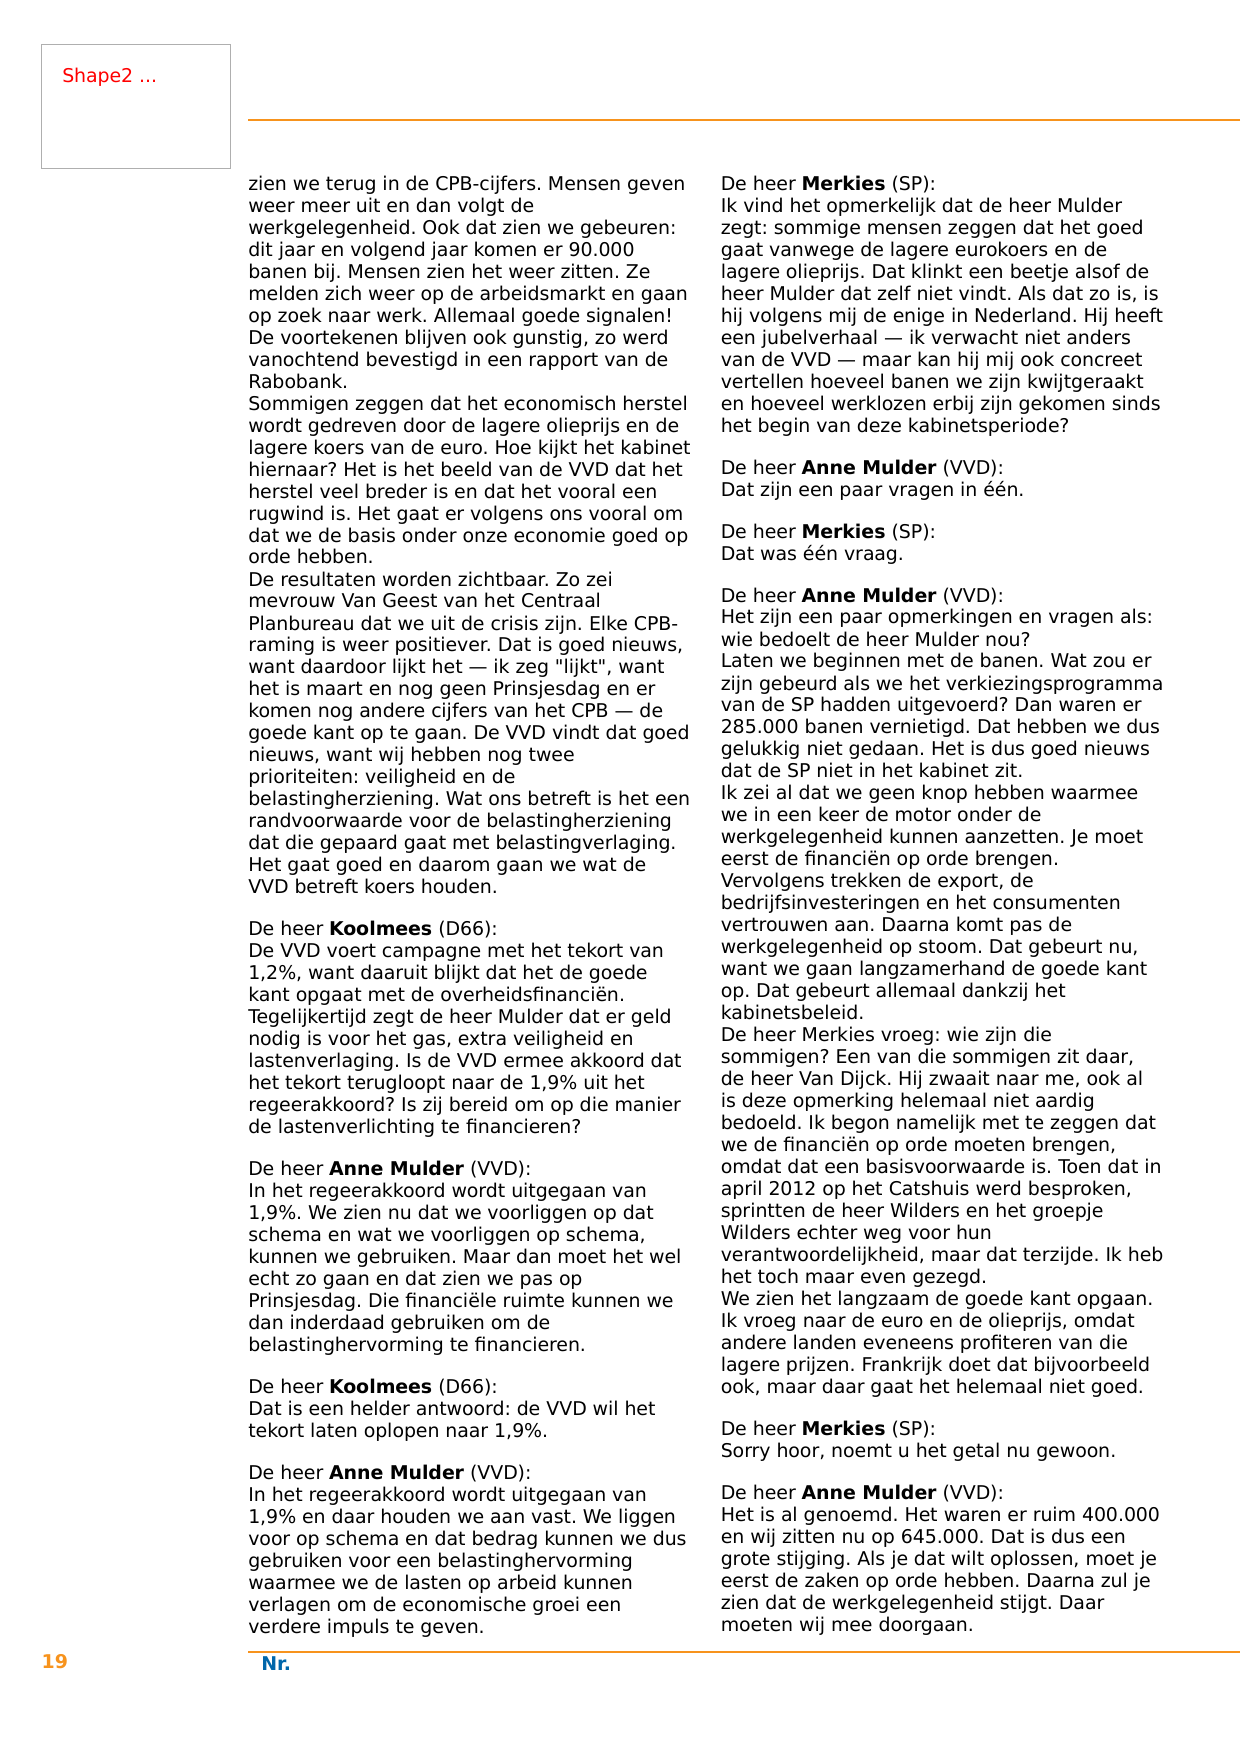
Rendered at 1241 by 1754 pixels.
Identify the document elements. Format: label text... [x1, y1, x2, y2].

text In het regeerakkoord wordt uitgegaan van 1,9% en daar houden we aan vast. We liggen voor op schema en dat bedrag kunnen we dus gebruiken voor een belastinghervorming waarmee we de lasten op arbeid kunnen verlagen om de economische groei een verdere impuls te geven. [248, 1484, 691, 1637]
text De heer Anne Mulder (VVD): [721, 457, 1163, 478]
text Het zijn een paar opmerkingen en vragen als: wie bedoelt de heer Mulder nou? [721, 606, 1163, 650]
text De heer Merkies vroeg: wie zijn die sommigen? Een van die sommigen zit daar, de heer Van Dijck. Hij zwaait naar me, ook al is deze opmerking helemaal niet aardig bedoeld. Ik begon namelijk met te zeggen dat we de financiën op orde moeten brengen, omdat dat een basisvoorwaarde is. Toen dat in april 2012 op het Catshuis werd besproken, sprintten de heer Wilders en het groepje Wilders echter weg voor hun verantwoordelijkheid, maar dat terzijde. Ik heb het toch maar even gezegd. [721, 1024, 1163, 1288]
text De heer Merkies (SP): [721, 1418, 1163, 1440]
text Het is al genoemd. Het waren er ruim 400.000 en wij zitten nu op 645.000. Dat is dus een grote stijging. Als je dat wilt oplossen, moet je eerst de zaken op orde hebben. Daarna zul je zien dat de werkgelegenheid stijgt. Daar moeten wij mee doorgaan. [721, 1504, 1163, 1636]
text Sommigen zeggen dat het economisch herstel wordt gedreven door de lagere olieprijs en de lagere koers van de euro. Hoe kijkt het kabinet hiernaar? Het is het beeld van de VVD dat het herstel veel breder is en dat het vooral een rugwind is. Het gaat er volgens ons vooral om dat we de basis onder onze economie goed op orde hebben. [248, 393, 691, 568]
text De heer Anne Mulder (VVD): [721, 1482, 1163, 1504]
text De heer Anne Mulder (VVD): [248, 1462, 691, 1484]
text Dat is een helder antwoord: de VVD wil het tekort laten oplopen naar 1,9%. [248, 1398, 691, 1442]
text Ik vind het opmerkelijk dat de heer Mulder zegt: sommige mensen zeggen dat het goed gaat vanwege de lagere eurokoers en de lagere olieprijs. Dat klinkt een beetje alsof de heer Mulder dat zelf niet vindt. Als dat zo is, is hij volgens mij de enige in Nederland. Hij heeft een jubelverhaal — ik verwacht niet anders van de VVD — maar kan hij mij ook concreet vertellen hoeveel banen we zijn kwijtgeraakt en hoeveel werklozen erbij zijn gekomen sinds het begin van deze kabinetsperiode? [721, 195, 1163, 437]
text De resultaten worden zichtbaar. Zo zei mevrouw Van Geest van het Centraal Planbureau dat we uit de crisis zijn. Elke CPB-raming is weer positiever. Dat is goed nieuws, want daardoor lijkt het — ik zeg "lijkt", want het is maart en nog geen Prinsjesdag en er komen nog andere cijfers van het CPB — de goede kant op te gaan. De VVD vindt dat goed nieuws, want wij hebben nog twee prioriteiten: veiligheid en de belastingherziening. Wat ons betreft is het een randvoorwaarde voor de belastingherziening dat die gepaard gaat met belastingverlaging. Het gaat goed en daarom gaan we wat de VVD betreft koers houden. [248, 568, 691, 898]
text Dat was één vraag. [721, 542, 1163, 564]
text We zien het langzaam de goede kant opgaan. Ik vroeg naar de euro en de olieprijs, omdat andere landen eveneens profiteren van die lagere prijzen. Frankrijk doet dat bijvoorbeeld ook, maar daar gaat het helemaal niet goed. [721, 1288, 1163, 1398]
text De heer Anne Mulder (VVD): [248, 1158, 691, 1180]
text De heer Koolmees (D66): [248, 918, 691, 940]
text De heer Anne Mulder (VVD): [721, 584, 1163, 606]
text Laten we beginnen met de banen. Wat zou er zijn gebeurd als we het verkiezingsprogramma van de SP hadden uitgevoerd? Dan waren er 285.000 banen vernietigd. Dat hebben we dus gelukkig niet gedaan. Het is dus goed nieuws dat de SP niet in het kabinet zit. [721, 650, 1163, 782]
text De heer Merkies (SP): [721, 173, 1163, 195]
text De heer Merkies (SP): [721, 521, 1163, 542]
text De VVD voert campagne met het tekort van 1,2%, want daaruit blijkt dat het de goede kant opgaat met de overheidsfinanciën. Tegelijkertijd zegt de heer Mulder dat er geld nodig is voor het gas, extra veiligheid en lastenverlaging. Is de VVD ermee akkoord dat het tekort terugloopt naar de 1,9% uit het regeerakkoord? Is zij bereid om op die manier de lastenverlichting te financieren? [248, 940, 691, 1138]
text De heer Koolmees (D66): [248, 1376, 691, 1398]
text zien we terug in de CPB-cijfers. Mensen geven weer meer uit en dan volgt de werkgelegenheid. Ook dat zien we gebeuren: dit jaar en volgend jaar komen er 90.000 banen bij. Mensen zien het weer zitten. Ze melden zich weer op de arbeidsmarkt en gaan op zoek naar werk. Allemaal goede signalen! De voortekenen blijven ook gunstig, zo werd vanochtend bevestigd in een rapport van de Rabobank. [248, 173, 691, 393]
text Sorry hoor, noemt u het getal nu gewoon. [721, 1440, 1163, 1462]
text Ik zei al dat we geen knop hebben waarmee we in een keer de motor onder de werkgelegenheid kunnen aanzetten. Je moet eerst de financiën op orde brengen. Vervolgens trekken de export, de bedrijfsinvesteringen en het consumenten vertrouwen aan. Daarna komt pas de werkgelegenheid op stoom. Dat gebeurt nu, want we gaan langzamerhand de goede kant op. Dat gebeurt allemaal dankzij het kabinetsbeleid. [721, 782, 1163, 1024]
text Dat zijn een paar vragen in één. [721, 478, 1163, 501]
text In het regeerakkoord wordt uitgegaan van 1,9%. We zien nu dat we voorliggen op dat schema en wat we voorliggen op schema, kunnen we gebruiken. Maar dan moet het wel echt zo gaan en dat zien we pas op Prinsjesdag. Die financiële ruimte kunnen we dan inderdaad gebruiken om de belastinghervorming te financieren. [248, 1180, 691, 1356]
